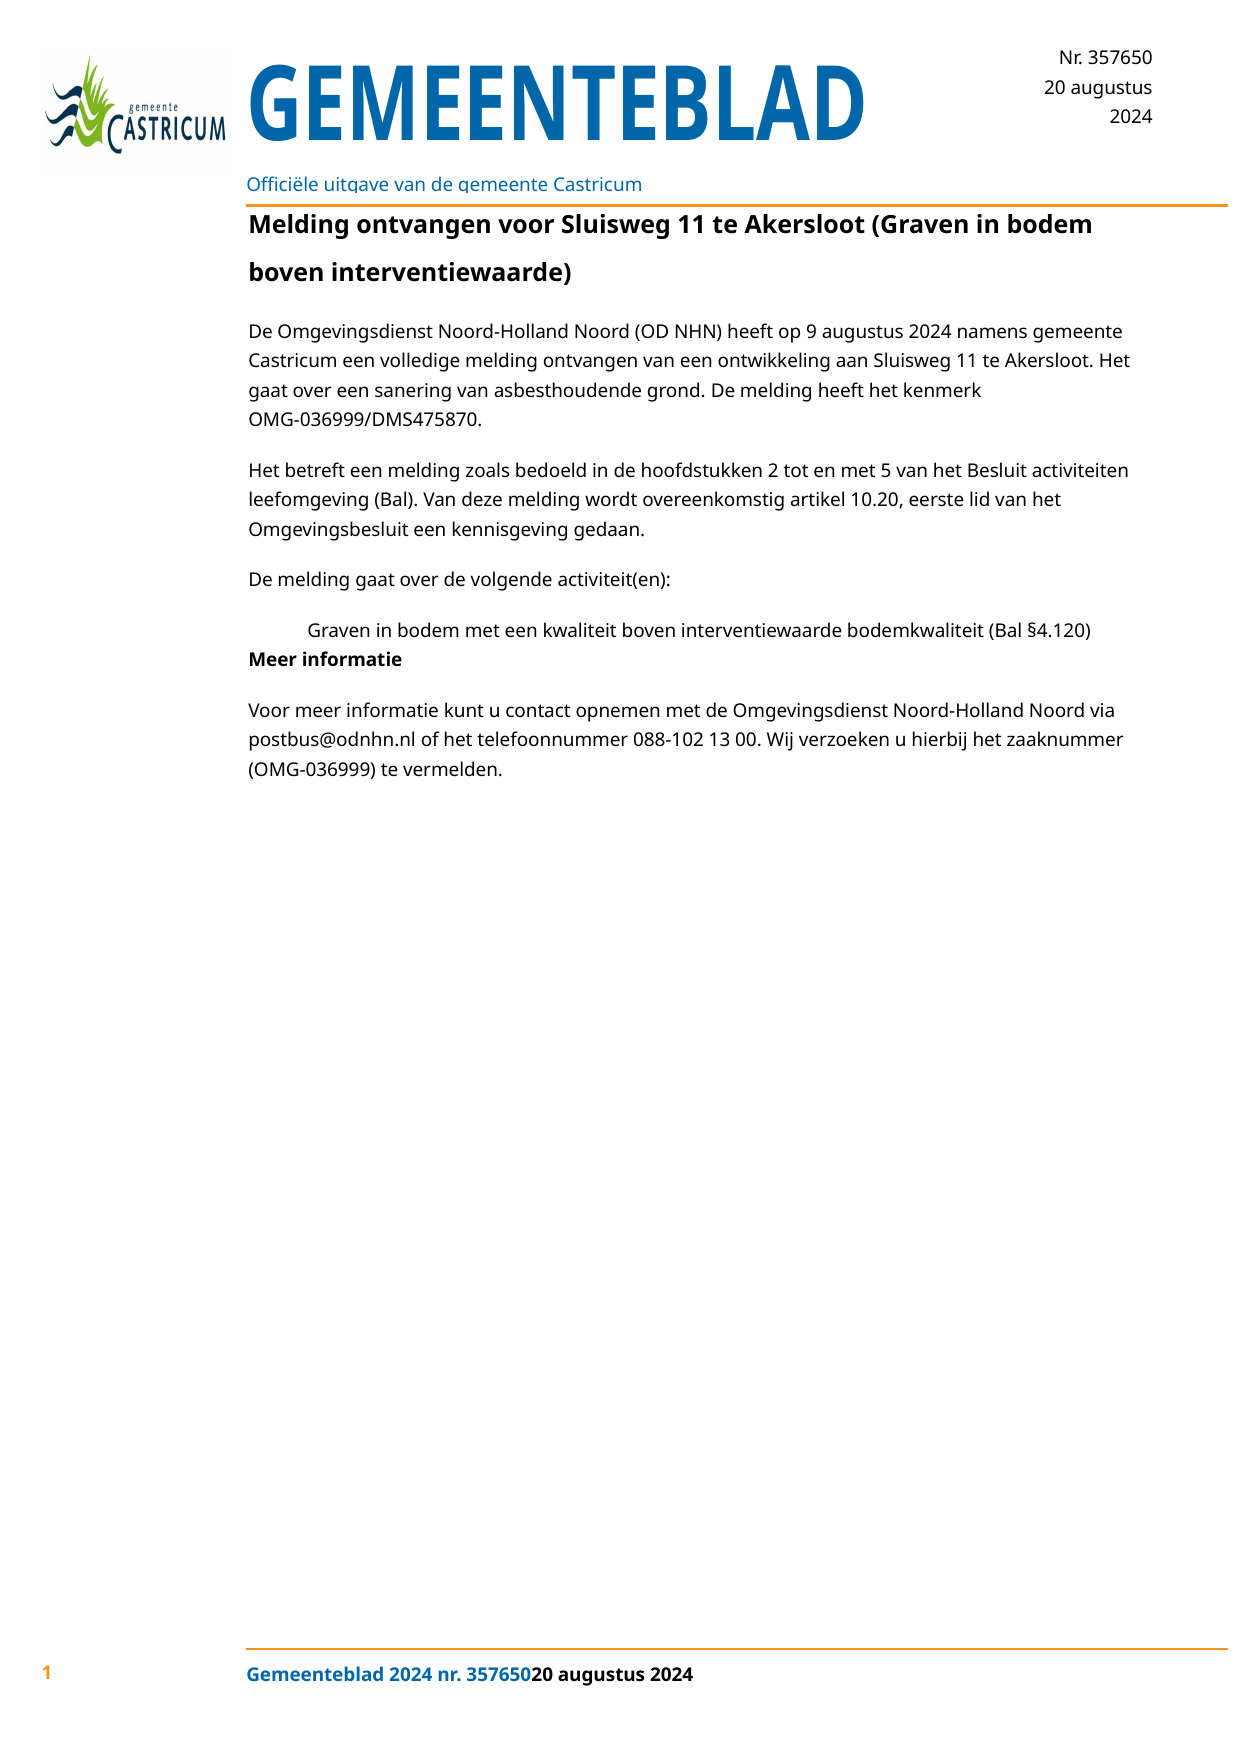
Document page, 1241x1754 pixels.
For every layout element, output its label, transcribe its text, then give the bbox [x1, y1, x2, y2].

text De Omgevingsdienst Noord-Holland Noord (OD NHN) heeft op 9 augustus 2024 namens gemeente Castricum een volledige melding ontvangen van een ontwikkeling aan Sluisweg 11 te Akersloot. Het gaat over een sanering van asbesthoudende grond. De melding heeft het kenmerk OMG-036999/DMS475870. [248, 318, 1152, 432]
text De melding gaat over de volgende activiteit(en): [248, 567, 1152, 592]
text Het betreft een melding zoals bedoeld in de hoofdstukken 2 tot en met 5 van het Besluit activiteiten leefomgeving (Bal). Van deze melding wordt overeenkomstig artikel 10.20, eerste lid van het Omgevingsbesluit een kennisgeving gedaan. [248, 457, 1152, 542]
text Voor meer informatie kunt u contact opnemen met de Omgevingsdienst Noord-Holland Noord via postbus@odnhn.nl of het telefoonnummer 088-102 13 00. Wij verzoeken u hierbij het zaaknummer (OMG-036999) te vermelden. [248, 697, 1152, 782]
picture [41, 47, 231, 172]
text Meer informatie [248, 647, 1152, 672]
text Melding ontvangen voor Sluisweg 11 te Akersloot (Graven in bodem boven interventiewaarde) [248, 207, 1152, 288]
list Graven in bodem met een kwaliteit boven interventiewaarde bodemkwaliteit (Bal §4.120) [248, 617, 1152, 643]
